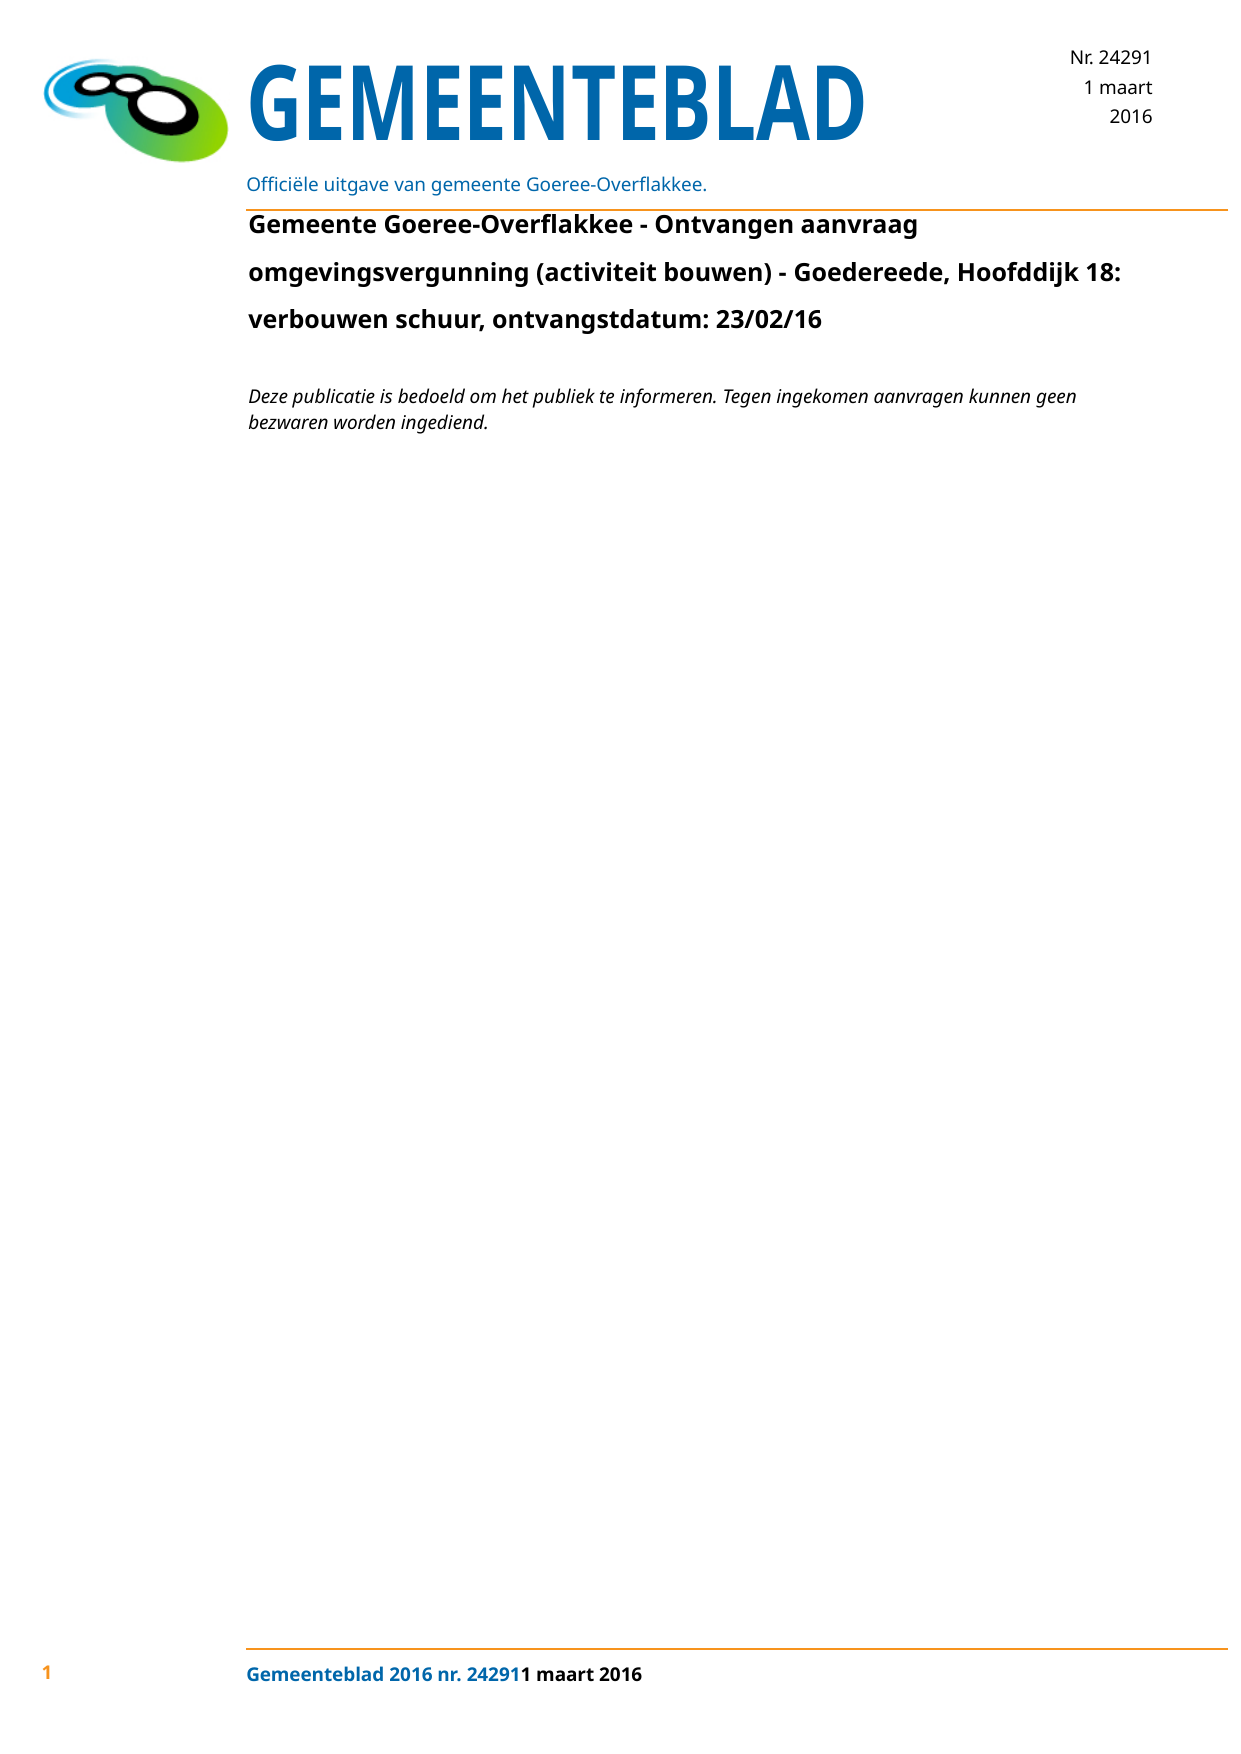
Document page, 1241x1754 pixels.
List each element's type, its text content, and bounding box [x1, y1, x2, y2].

text Gemeente Goeree-Overflakkee - Ontvangen aanvraag omgevingsvergunning (activiteit bouwen) - Goedereede, Hoofddijk 18: verbouwen schuur, ontvangstdatum: 23/02/16 [248, 211, 1152, 336]
picture [41, 47, 231, 172]
text Deze publicatie is bedoeld om het publiek te informeren. Tegen ingekomen aanvragen kunnen geen bezwaren worden ingediend. [248, 384, 1152, 435]
